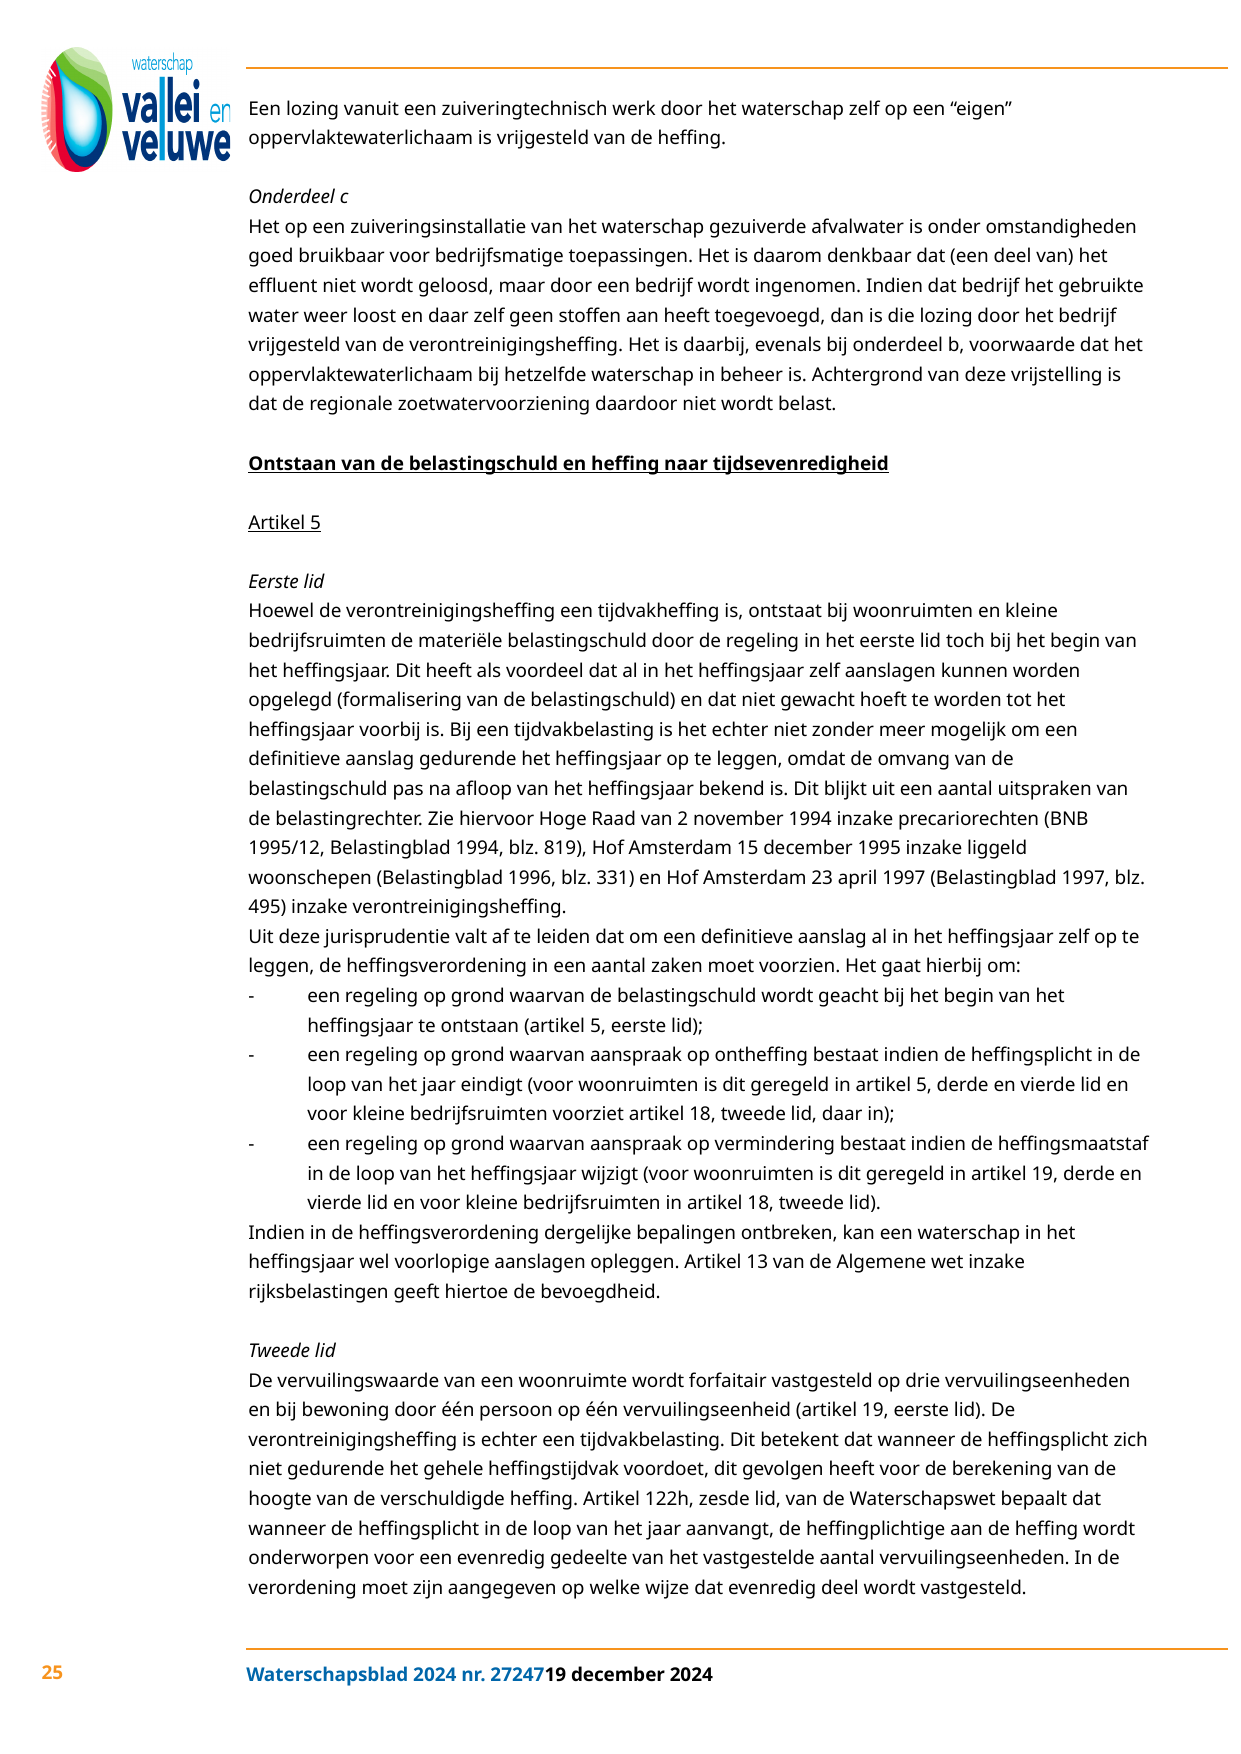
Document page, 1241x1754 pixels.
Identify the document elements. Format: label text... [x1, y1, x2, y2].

text Indien in de heffingsverordening dergelijke bepalingen ontbreken, kan een waterschap in het heffingsjaar wel voorlopige aanslagen opleggen. Artikel 13 van de Algemene wet inzake rijksbelastingen geeft hiertoe de bevoegdheid. [248, 1219, 1152, 1304]
text Hoewel de verontreinigingsheffing een tijdvakheffing is, ontstaat bij woonruimten en kleine bedrijfsruimten de materiële belastingschuld door de regeling in het eerste lid toch bij het begin van het heffingsjaar. Dit heeft als voordeel dat al in het heffingsjaar zelf aanslagen kunnen worden opgelegd (formalisering van de belastingschuld) en dat niet gewacht hoeft te worden tot het heffingsjaar voorbij is. Bij een tijdvakbelasting is het echter niet zonder meer mogelijk om een definitieve aanslag gedurende het heffingsjaar op te leggen, omdat de omvang van de belastingschuld pas na afloop van het heffingsjaar bekend is. Dit blijkt uit een aantal uitspraken van de belastingrechter. Zie hiervoor Hoge Raad van 2 november 1994 inzake precariorechten (BNB 1995/12, Belastingblad 1994, blz. 819), Hof Amsterdam 15 december 1995 inzake liggeld woonschepen (Belastingblad 1996, blz. 331) en Hof Amsterdam 23 april 1997 (Belastingblad 1997, blz. 495) inzake verontreinigingsheffing. [248, 598, 1152, 919]
text De vervuilingswaarde van een woonruimte wordt forfaitair vastgesteld op drie vervuilingseenheden en bij bewoning door één persoon op één vervuilingseenheid (artikel 19, eerste lid). De verontreinigingsheffing is echter een tijdvakbelasting. Dit betekent dat wanneer de heffingsplicht zich niet gedurende het gehele heffingstijdvak voordoet, dit gevolgen heeft voor de berekening van de hoogte van de verschuldigde heffing. Artikel 122h, zesde lid, van de Waterschapswet bepaalt dat wanneer de heffingsplicht in de loop van het jaar aanvangt, de heffingplichtige aan de heffing wordt onderworpen voor een evenredig gedeelte van het vastgestelde aantal vervuilingseenheden. In de verordening moet zijn aangegeven op welke wijze dat evenredig deel wordt vastgesteld. [248, 1367, 1152, 1600]
text Tweede lid [248, 1337, 1152, 1363]
text Artikel 5 [248, 509, 1152, 535]
picture [41, 47, 231, 172]
text Ontstaan van de belastingschuld en heffing naar tijdsevenredigheid [248, 450, 1152, 476]
text Een lozing vanuit een zuiveringtechnisch werk door het waterschap zelf op een “eigen” oppervlaktewaterlichaam is vrijgesteld van de heffing. [248, 95, 1152, 150]
list een regeling op grond waarvan de belastingschuld wordt geacht bij het begin van het heffingsjaar te ontstaan (artikel 5, eerste lid); [248, 982, 1152, 1038]
text Onderdeel c [248, 183, 1152, 209]
list een regeling op grond waarvan aanspraak op ontheffing bestaat indien de heffingsplicht in de loop van het jaar eindigt (voor woonruimten is dit geregeld in artikel 5, derde en vierde lid en voor kleine bedrijfsruimten voorziet artikel 18, tweede lid, daar in); [248, 1041, 1152, 1126]
text Eerste lid [248, 568, 1152, 594]
text Uit deze jurisprudentie valt af te leiden dat om een definitieve aanslag al in het heffingsjaar zelf op te leggen, de heffingsverordening in een aantal zaken moet voorzien. Het gaat hierbij om: [248, 923, 1152, 978]
list een regeling op grond waarvan aanspraak op vermindering bestaat indien de heffingsmaatstaf in de loop van het heffingsjaar wijzigt (voor woonruimten is dit geregeld in artikel 19, derde en vierde lid en voor kleine bedrijfsruimten in artikel 18, tweede lid). [248, 1130, 1152, 1215]
text Het op een zuiveringsinstallatie van het waterschap gezuiverde afvalwater is onder omstandigheden goed bruikbaar voor bedrijfsmatige toepassingen. Het is daarom denkbaar dat (een deel van) het effluent niet wordt geloosd, maar door een bedrijf wordt ingenomen. Indien dat bedrijf het gebruikte water weer loost en daar zelf geen stoffen aan heeft toegevoegd, dan is die lozing door het bedrijf vrijgesteld van de verontreinigingsheffing. Het is daarbij, evenals bij onderdeel b, voorwaarde dat het oppervlaktewaterlichaam bij hetzelfde waterschap in beheer is. Achtergrond van deze vrijstelling is dat de regionale zoetwatervoorziening daardoor niet wordt belast. [248, 213, 1152, 416]
